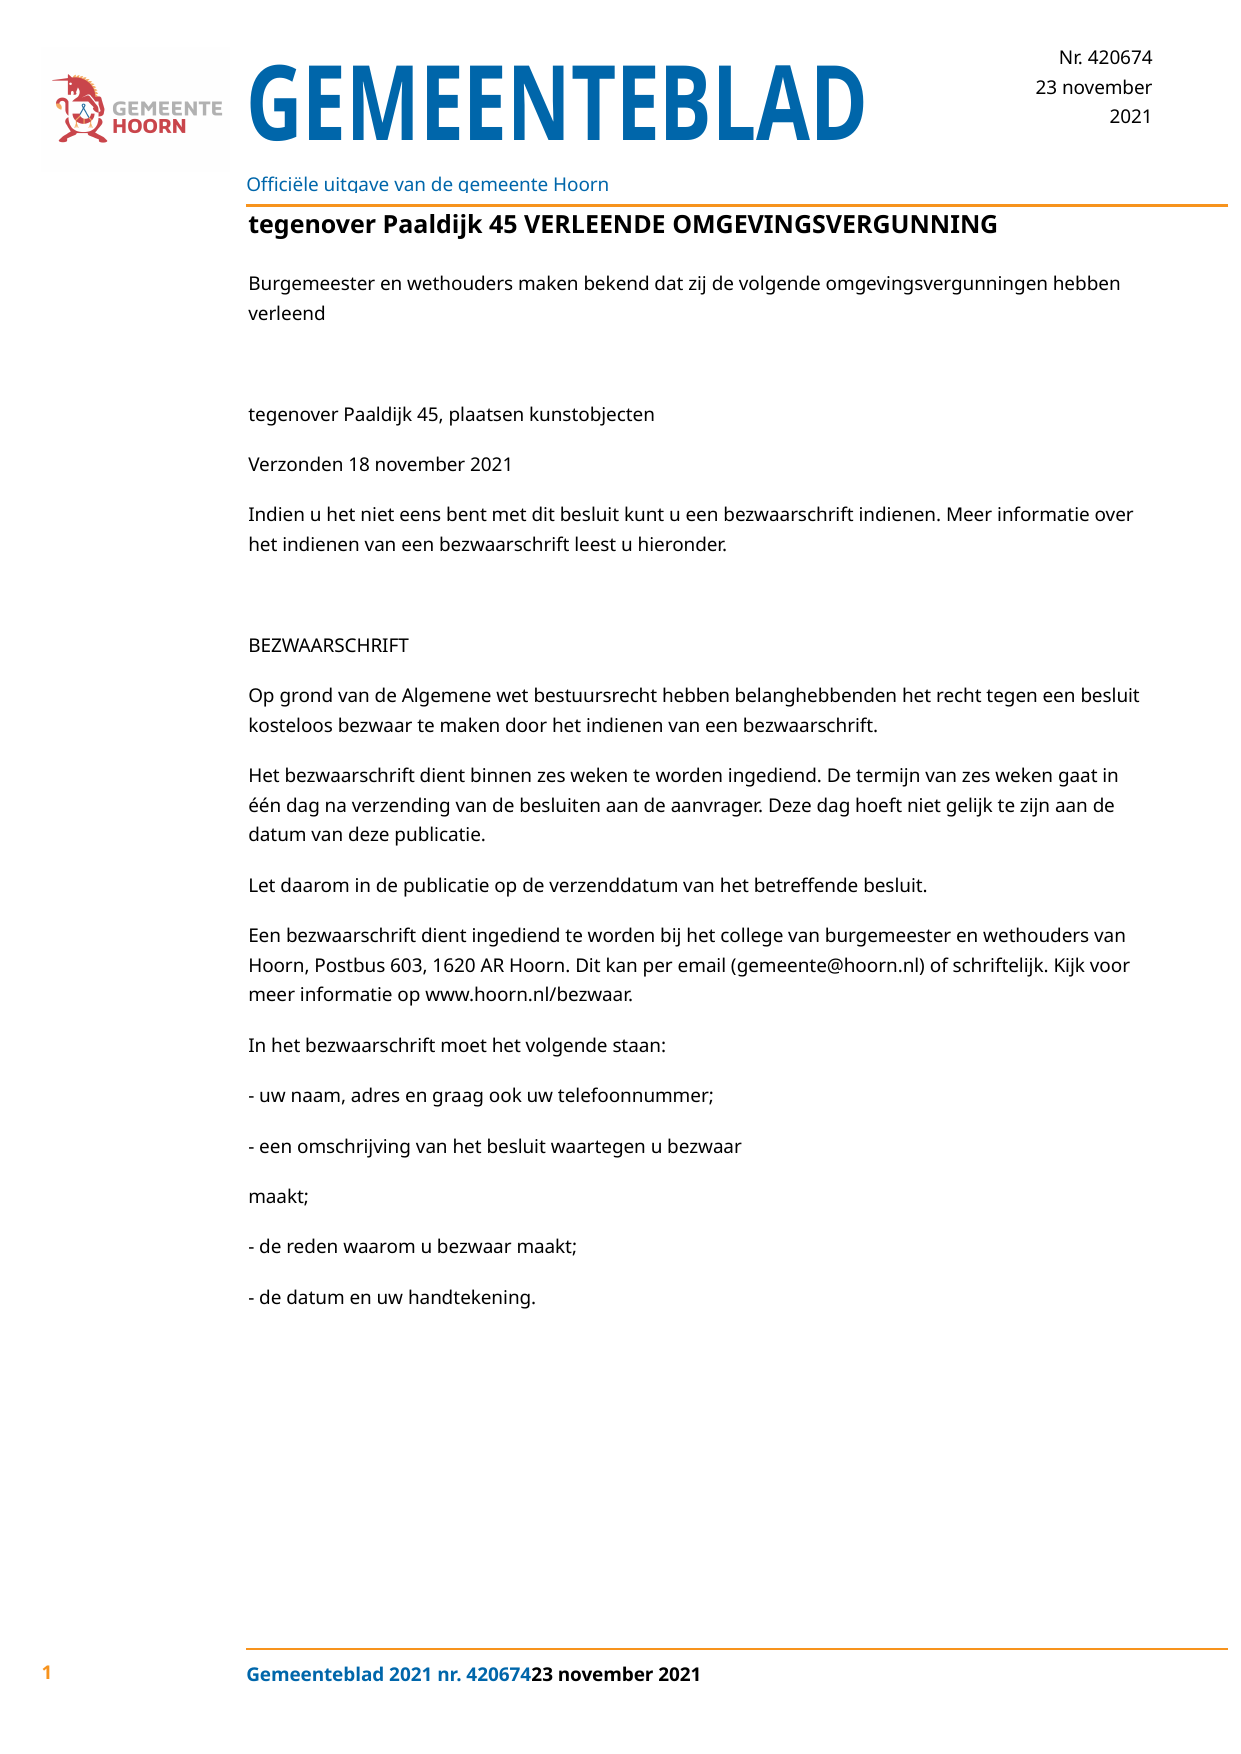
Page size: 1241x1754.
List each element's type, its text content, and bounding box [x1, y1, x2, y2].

text - de reden waarom u bezwaar maakt; [248, 1234, 1152, 1259]
text - een omschrijving van het besluit waartegen u bezwaar [248, 1133, 1152, 1158]
picture [41, 47, 231, 172]
text Een bezwaarschrift dient ingediend te worden bij het college van burgemeester en wethouders van Hoorn, Postbus 603, 1620 AR Hoorn. Dit kan per email (gemeente@hoorn.nl) of schriftelijk. Kijk voor meer informatie op www.hoorn.nl/bezwaar. [248, 922, 1152, 1007]
text tegenover Paaldijk 45, plaatsen kunstobjecten [248, 401, 1152, 426]
text maakt; [248, 1183, 1152, 1209]
text tegenover Paaldijk 45 VERLEENDE OMGEVINGSVERGUNNING [248, 207, 1152, 241]
text - de datum en uw handtekening. [248, 1284, 1152, 1310]
text Let daarom in de publicatie op de verzenddatum van het betreffende besluit. [248, 872, 1152, 898]
text Verzonden 18 november 2021 [248, 451, 1152, 477]
text Het bezwaarschrift dient binnen zes weken te worden ingediend. De termijn van zes weken gaat in één dag na verzending van de besluiten aan de aanvrager. Deze dag hoeft niet gelijk te zijn aan de datum van deze publicatie. [248, 762, 1152, 847]
text - uw naam, adres en graag ook uw telefoonnummer; [248, 1082, 1152, 1108]
text Op grond van de Algemene wet bestuursrecht hebben belanghebbenden het recht tegen een besluit kosteloos bezwaar te maken door het indienen van een bezwaarschrift. [248, 682, 1152, 738]
text BEZWAARSCHRIFT [248, 632, 1152, 658]
text In het bezwaarschrift moet het volgende staan: [248, 1032, 1152, 1058]
text Indien u het niet eens bent met dit besluit kunt u een bezwaarschrift indienen. Meer informatie over het indienen van een bezwaarschrift leest u hieronder. [248, 502, 1152, 557]
text Burgemeester en wethouders maken bekend dat zij de volgende omgevingsvergunningen hebben verleend [248, 270, 1152, 326]
